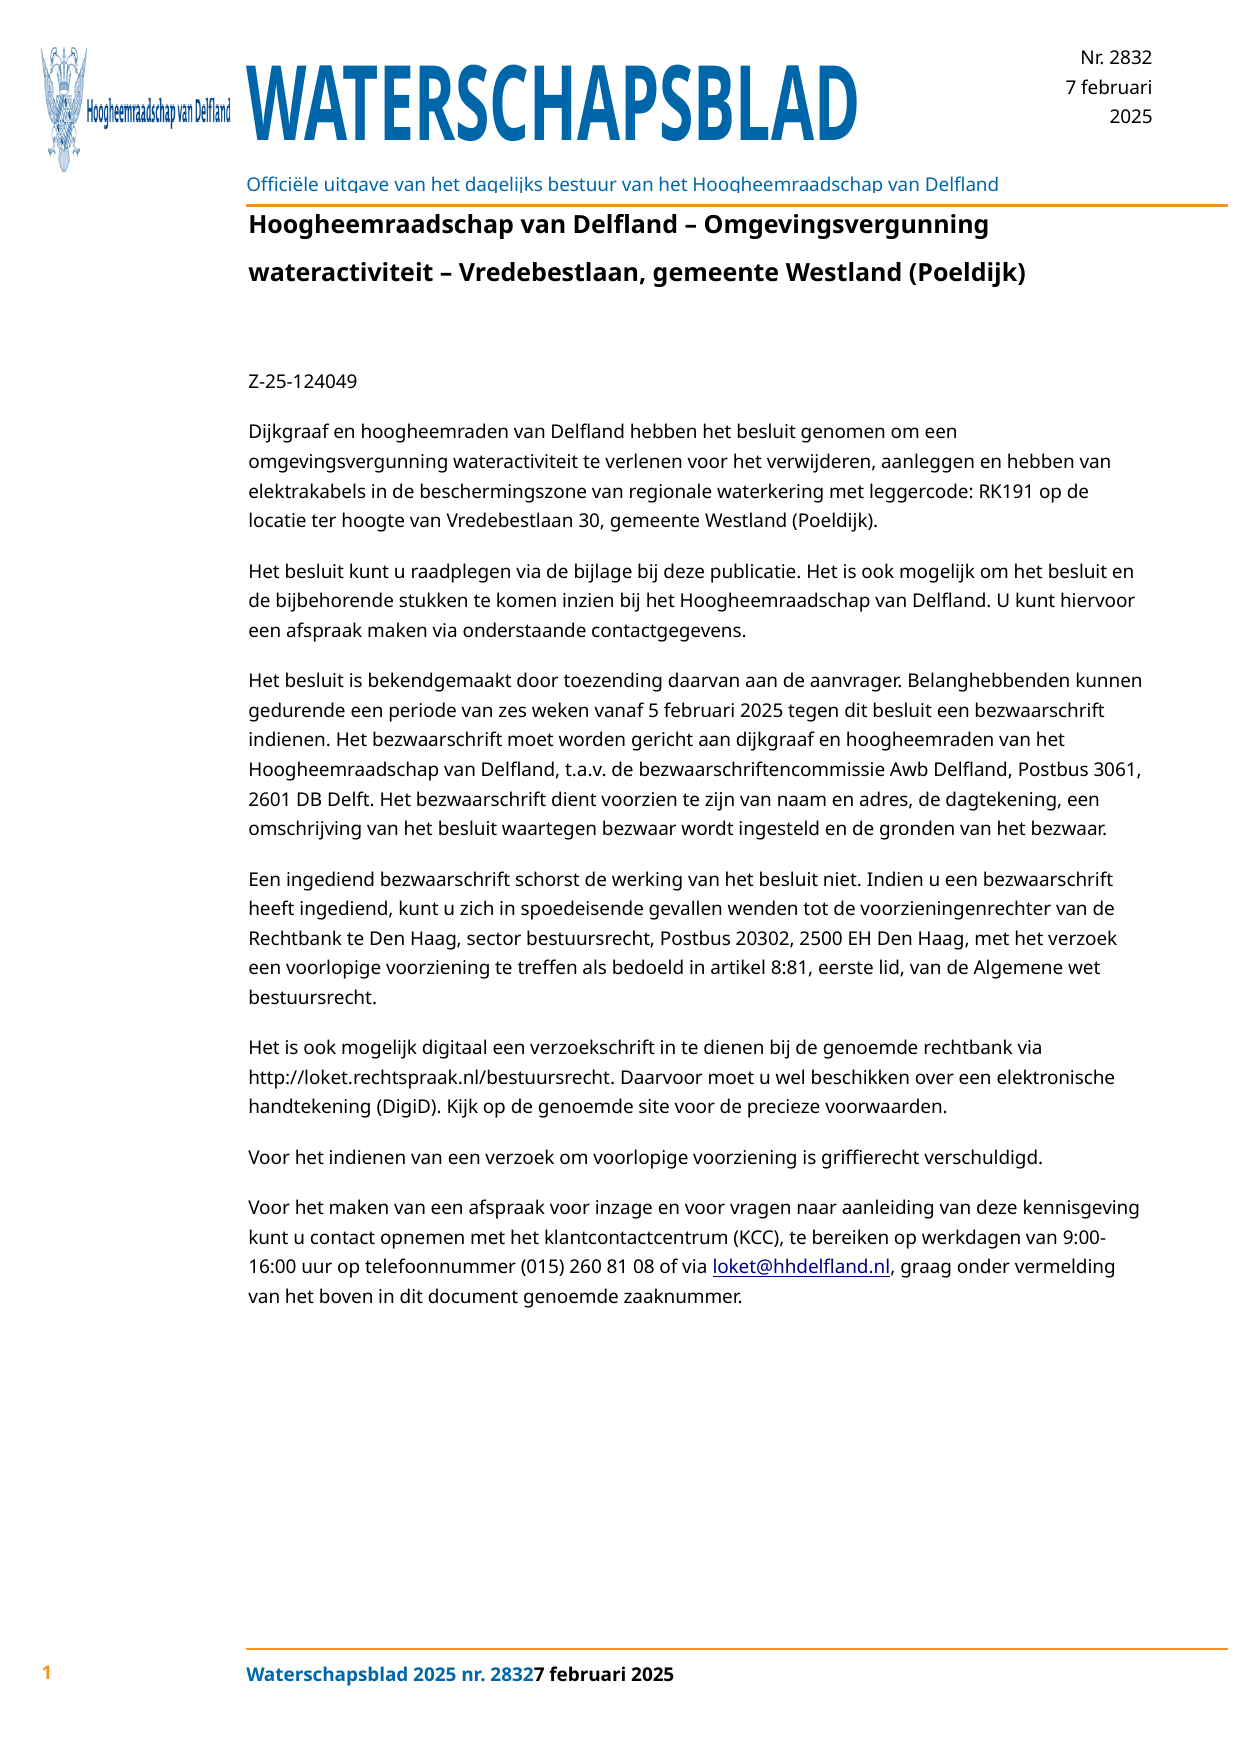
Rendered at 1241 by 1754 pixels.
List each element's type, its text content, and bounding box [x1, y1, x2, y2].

text Het besluit is bekendgemaakt door toezending daarvan aan de aanvrager. Belanghebbenden kunnen gedurende een periode van zes weken vanaf 5 februari 2025 tegen dit besluit een bezwaarschrift indienen. Het bezwaarschrift moet worden gericht aan dijkgraaf en hoogheemraden van het Hoogheemraadschap van Delfland, t.a.v. de bezwaarschriftencommissie Awb Delfland, Postbus 3061, 2601 DB Delft. Het bezwaarschrift dient voorzien te zijn van naam en adres, de dagtekening, een omschrijving van het besluit waartegen bezwaar wordt ingesteld en de gronden van het bezwaar. [248, 667, 1152, 841]
text Dijkgraaf en hoogheemraden van Delfland hebben het besluit genomen om een omgevingsvergunning wateractiviteit te verlenen voor het verwijderen, aanleggen en hebben van elektrakabels in de beschermingszone van regionale waterkering met leggercode: RK191 op de locatie ter hoogte van Vredebestlaan 30, gemeente Westland (Poeldijk). [248, 419, 1152, 533]
text Z-25-124049 [248, 368, 1152, 394]
text Voor het indienen van een verzoek om voorlopige voorziening is griffierecht verschuldigd. [248, 1144, 1152, 1170]
text Het is ook mogelijk digitaal een verzoekschrift in te dienen bij de genoemde rechtbank via http://loket.rechtspraak.nl/bestuursrecht. Daarvoor moet u wel beschikken over een elektronische handtekening (DigiD). Kijk op de genoemde site voor de precieze voorwaarden. [248, 1034, 1152, 1119]
picture [41, 47, 231, 172]
text Het besluit kunt u raadplegen via de bijlage bij deze publicatie. Het is ook mogelijk om het besluit en de bijbehorende stukken te komen inzien bij het Hoogheemraadschap van Delfland. U kunt hiervoor een afspraak maken via onderstaande contactgegevens. [248, 558, 1152, 643]
text Een ingediend bezwaarschrift schorst de werking van het besluit niet. Indien u een bezwaarschrift heeft ingediend, kunt u zich in spoedeisende gevallen wenden tot de voorzieningenrechter van de Rechtbank te Den Haag, sector bestuursrecht, Postbus 20302, 2500 EH Den Haag, met het verzoek een voorlopige voorziening te treffen als bedoeld in artikel 8:81, eerste lid, van de Algemene wet bestuursrecht. [248, 866, 1152, 1010]
text Voor het maken van een afspraak voor inzage en voor vragen naar aanleiding van deze kennisgeving kunt u contact opnemen met het klantcontactcentrum (KCC), te bereiken op werkdagen van 9:00-16:00 uur op telefoonnummer (015) 260 81 08 of via loket@hhdelfland.nl, graag onder vermelding van het boven in dit document genoemde zaaknummer. [248, 1194, 1152, 1309]
text Hoogheemraadschap van Delfland – Omgevingsvergunning wateractiviteit – Vredebestlaan, gemeente Westland (Poeldijk) [248, 207, 1152, 288]
